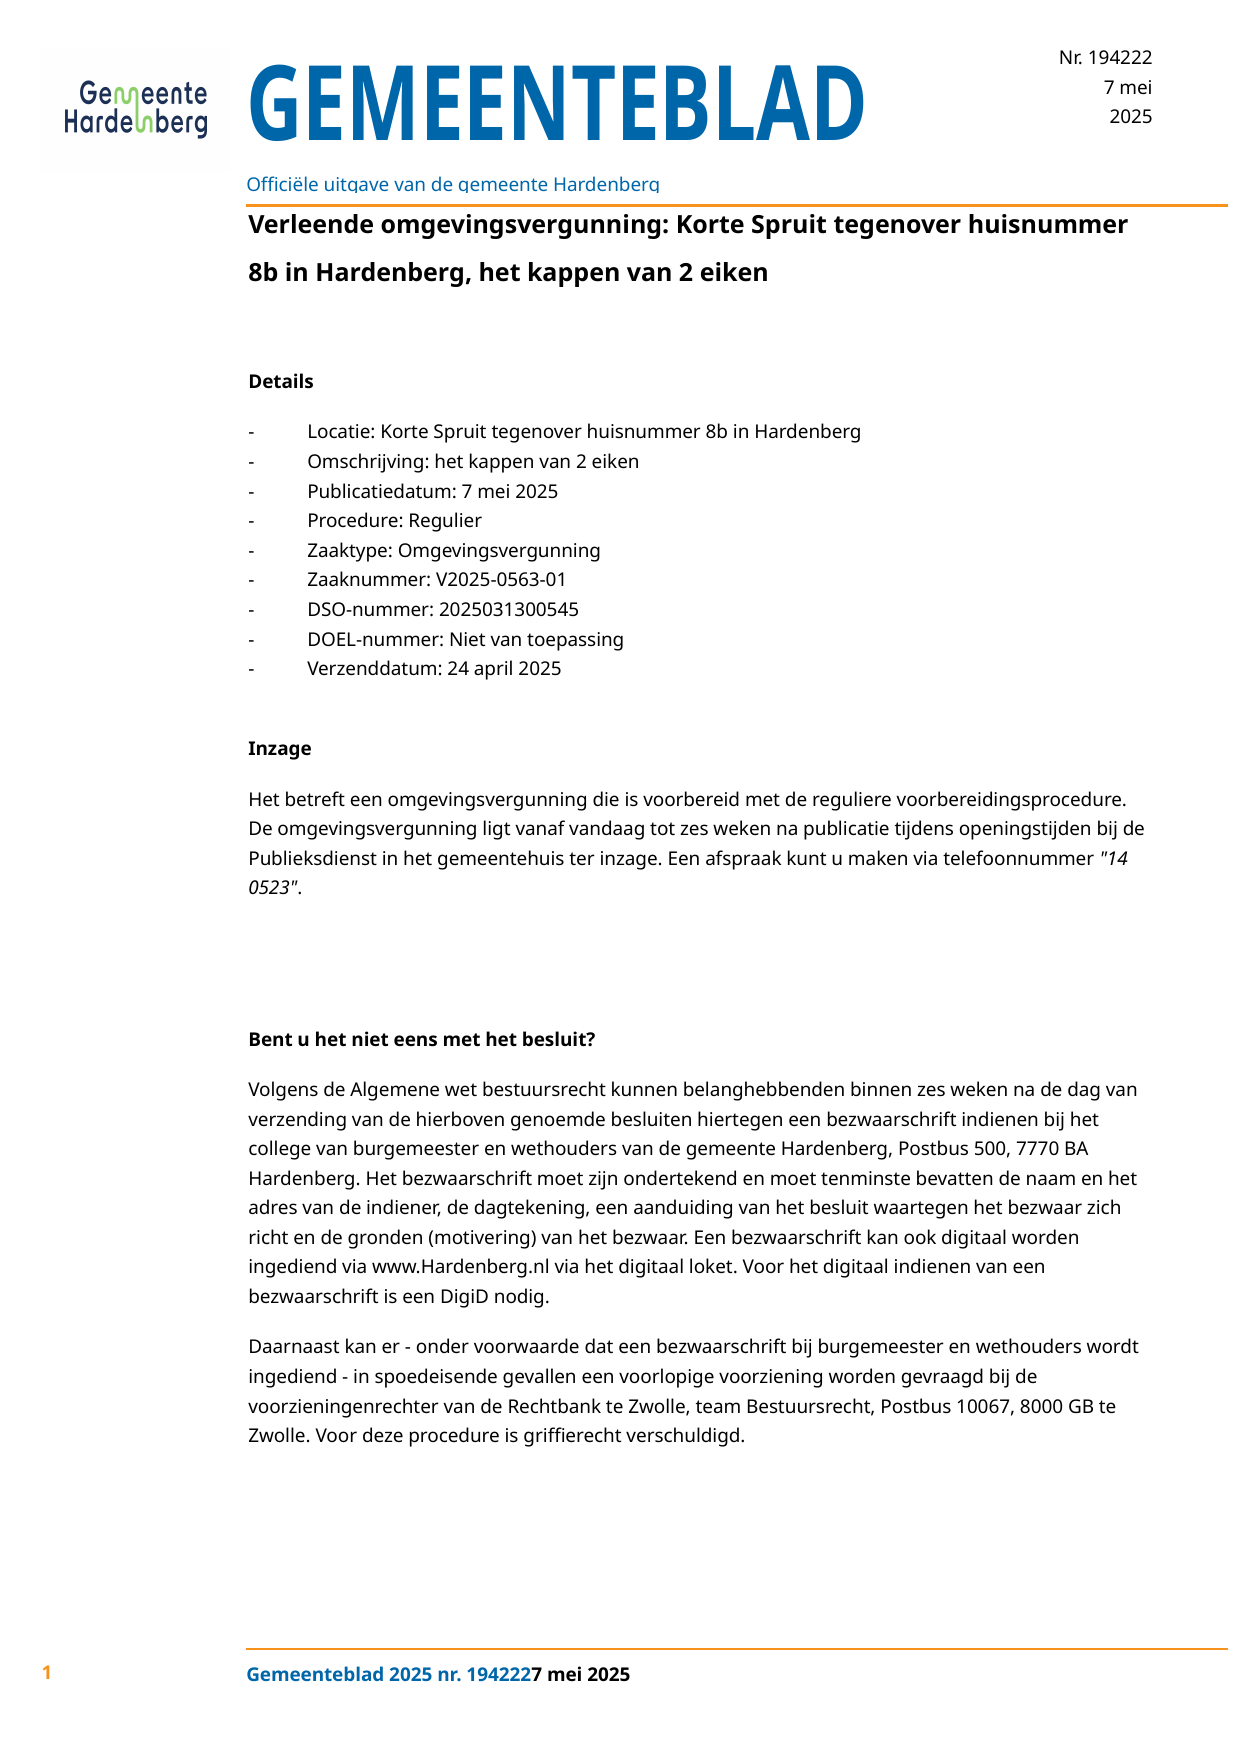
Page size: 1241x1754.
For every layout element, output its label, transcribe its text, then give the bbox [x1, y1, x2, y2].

list Zaaktype: Omgevingsvergunning [248, 537, 1152, 563]
text Bent u het niet eens met het besluit? [248, 1026, 1152, 1052]
list DOEL-nummer: Niet van toepassing [248, 626, 1152, 652]
list Verzenddatum: 24 april 2025 [248, 655, 1152, 681]
text Details [248, 368, 1152, 394]
list DSO-nummer: 2025031300545 [248, 596, 1152, 622]
text Volgens de Algemene wet bestuursrecht kunnen belanghebbenden binnen zes weken na de dag van verzending van de hierboven genoemde besluiten hiertegen een bezwaarschrift indienen bij het college van burgemeester en wethouders van de gemeente Hardenberg, Postbus 500, 7770 BA Hardenberg. Het bezwaarschrift moet zijn ondertekend en moet tenminste bevatten de naam en het adres van de indiener, de dagtekening, een aanduiding van het besluit waartegen het bezwaar zich richt en de gronden (motivering) van het bezwaar. Een bezwaarschrift kan ook digitaal worden ingediend via www.Hardenberg.nl via het digitaal loket. Voor het digitaal indienen van een bezwaarschrift is een DigiD nodig. [248, 1076, 1152, 1309]
list Procedure: Regulier [248, 507, 1152, 533]
list Omschrijving: het kappen van 2 eiken [248, 448, 1152, 474]
list Publicatiedatum: 7 mei 2025 [248, 478, 1152, 504]
picture [41, 47, 231, 172]
list Locatie: Korte Spruit tegenover huisnummer 8b in Hardenberg [248, 419, 1152, 444]
text Het betreft een omgevingsvergunning die is voorbereid met de reguliere voorbereidingsprocedure. De omgevingsvergunning ligt vanaf vandaag tot zes weken na publicatie tijdens openingstijden bij de Publieksdienst in het gemeentehuis ter inzage. Een afspraak kunt u maken via telefoonnummer "14 0523". [248, 786, 1152, 900]
text Daarnaast kan er - onder voorwaarde dat een bezwaarschrift bij burgemeester en wethouders wordt ingediend - in spoedeisende gevallen een voorlopige voorziening worden gevraagd bij de voorzieningenrechter van de Rechtbank te Zwolle, team Bestuursrecht, Postbus 10067, 8000 GB te Zwolle. Voor deze procedure is griffierecht verschuldigd. [248, 1334, 1152, 1448]
text Inzage [248, 735, 1152, 761]
list Zaaknummer: V2025-0563-01 [248, 567, 1152, 592]
text Verleende omgevingsvergunning: Korte Spruit tegenover huisnummer 8b in Hardenberg, het kappen van 2 eiken [248, 207, 1152, 288]
